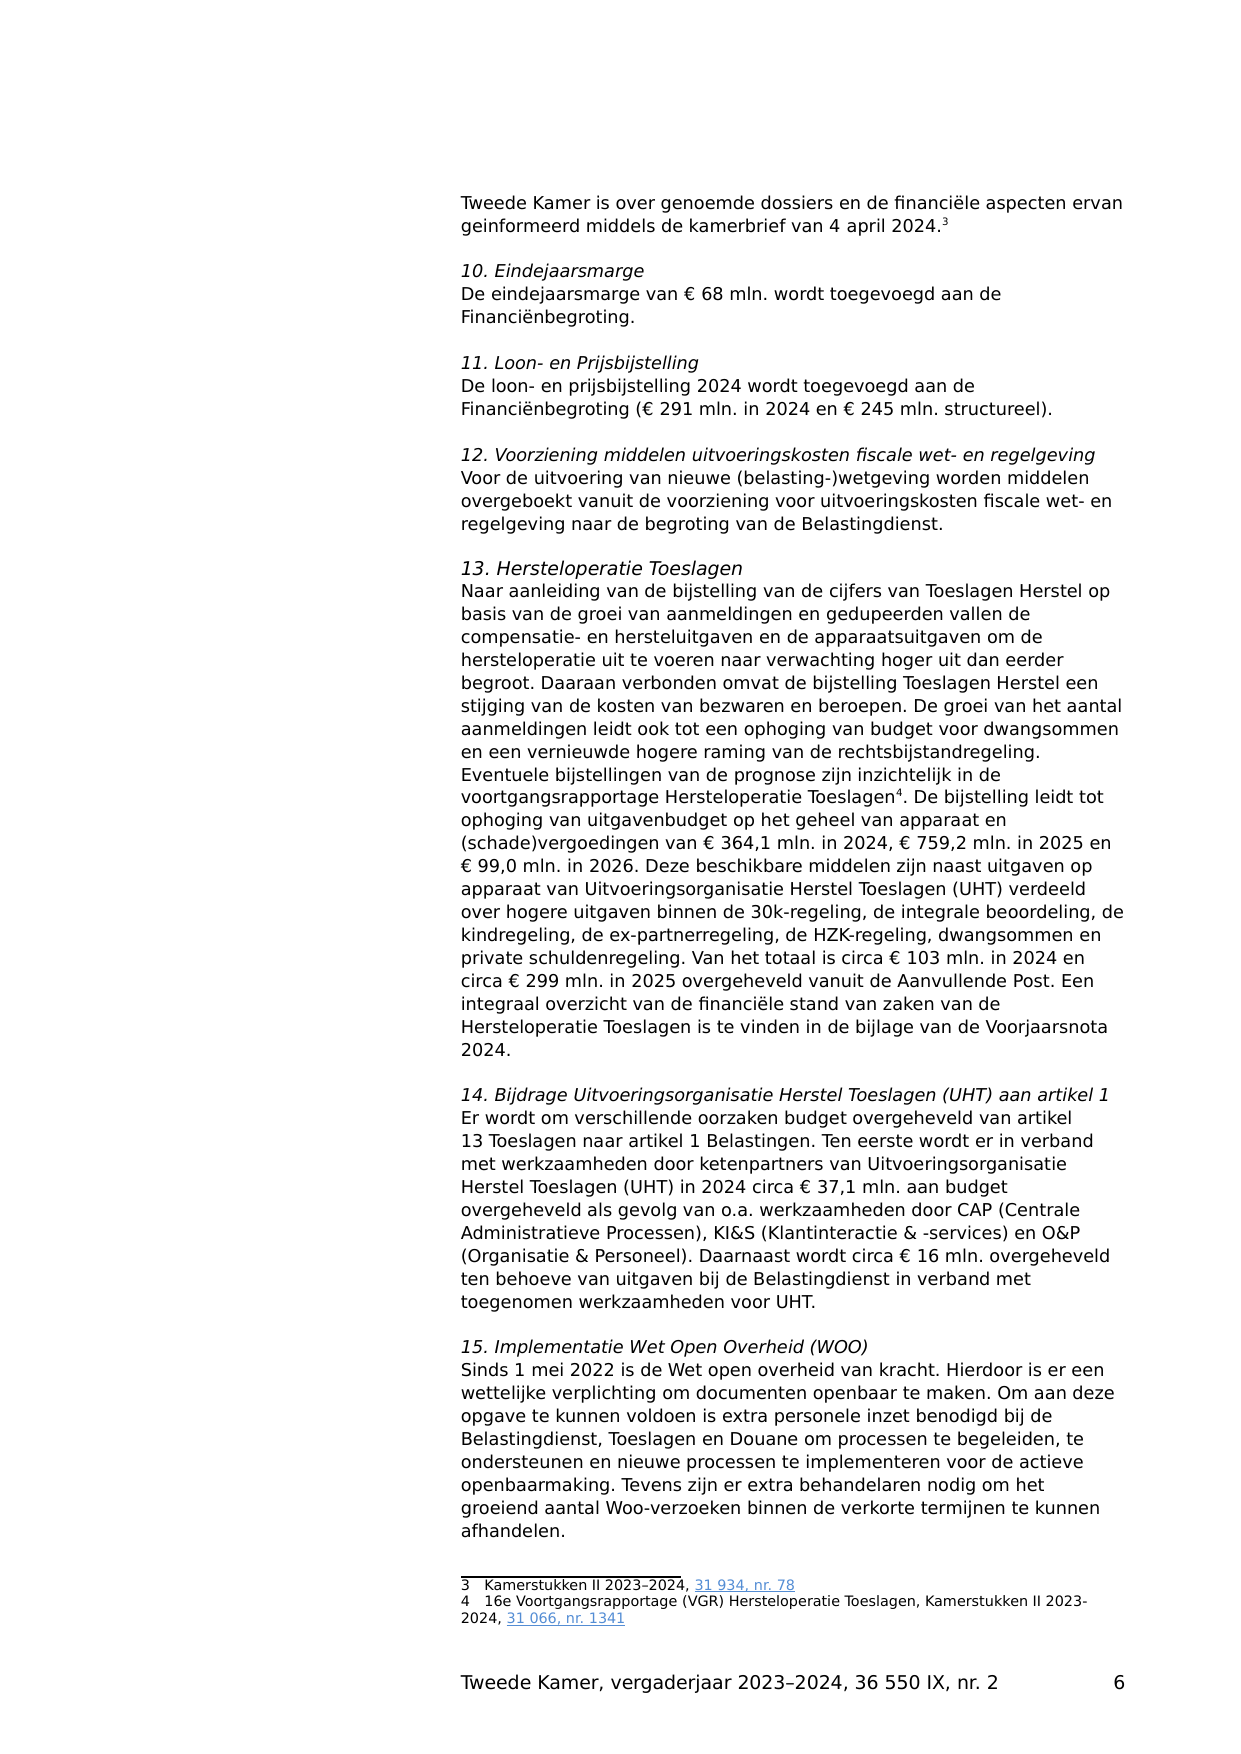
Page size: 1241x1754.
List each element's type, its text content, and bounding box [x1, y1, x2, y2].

text Tweede Kamer is over genoemde dossiers en de financiële aspecten ervan geinformeerd middels de kamerbrief van 4 april 2024. [461, 191, 1125, 237]
text __Kamerstukken II 2023–2024, 31 934, nr. 78 [461, 1577, 1125, 1593]
text __16e Voortgangsrapportage (VGR) Hersteloperatie Toeslagen, Kamerstukken II 2023-2024, 31 066, nr. 1341 [461, 1593, 1125, 1627]
text 14. Bijdrage Uitvoeringsorganisatie Herstel Toeslagen (UHT) aan artikel 1 Er wordt om verschillende oorzaken budget overgeheveld van artikel 13 Toeslagen naar artikel 1 Belastingen. Ten eerste wordt er in verband met werkzaamheden door ketenpartners van Uitvoeringsorganisatie Herstel Toeslagen (UHT) in 2024 circa € 37,1 mln. aan budget overgeheveld als gevolg van o.a. werkzaamheden door CAP (Centrale Administratieve Processen), KI&S (Klantinteractie & -services) en O&P (Organisatie & Personeel). Daarnaast wordt circa € 16 mln. overgeheveld ten behoeve van uitgaven bij de Belastingdienst in verband met toegenomen werkzaamheden voor UHT. [461, 1083, 1125, 1313]
text 13. Hersteloperatie Toeslagen [461, 557, 1125, 579]
text Naar aanleiding van de bijstelling van de cijfers van Toeslagen Herstel op basis van de groei van aanmeldingen en gedupeerden vallen de compensatie- en hersteluitgaven en de apparaatsuitgaven om de hersteloperatie uit te voeren naar verwachting hoger uit dan eerder begroot. Daaraan verbonden omvat de bijstelling Toeslagen Herstel een stijging van de kosten van bezwaren en beroepen. De groei van het aantal aanmeldingen leidt ook tot een ophoging van budget voor dwangsommen en een vernieuwde hogere raming van de rechtsbijstandregeling. Eventuele bijstellingen van de prognose zijn inzichtelijk in de voortgangsrapportage Hersteloperatie Toeslagen. De bijstelling leidt tot ophoging van uitgavenbudget op het geheel van apparaat en (schade)vergoedingen van € 364,1 mln. in 2024, € 759,2 mln. in 2025 en € 99,0 mln. in 2026. Deze beschikbare middelen zijn naast uitgaven op apparaat van Uitvoeringsorganisatie Herstel Toeslagen (UHT) verdeeld over hogere uitgaven binnen de 30k-regeling, de integrale beoordeling, de kindregeling, de ex-partnerregeling, de HZK-regeling, dwangsommen en private schuldenregeling. Van het totaal is circa € 103 mln. in 2024 en circa € 299 mln. in 2025 overgeheveld vanuit de Aanvullende Post. Een integraal overzicht van de financiële stand van zaken van de Hersteloperatie Toeslagen is te vinden in de bijlage van de Voorjaarsnota 2024. [461, 579, 1125, 1061]
text 11. Loon- en Prijsbijstelling De loon- en prijsbijstelling 2024 wordt toegevoegd aan de Financiënbegroting (€ 291 mln. in 2024 en € 245 mln. structureel). [461, 351, 1125, 420]
text 12. Voorziening middelen uitvoeringskosten fiscale wet- en regelgeving Voor de uitvoering van nieuwe (belasting-)wetgeving worden middelen overgeboekt vanuit de voorziening voor uitvoeringskosten fiscale wet- en regelgeving naar de begroting van de Belastingdienst. [461, 443, 1125, 534]
text 10. Eindejaarsmarge De eindejaarsmarge van € 68 mln. wordt toegevoegd aan de Financiënbegroting. [461, 259, 1125, 328]
text 15. Implementatie Wet Open Overheid (WOO) Sinds 1 mei 2022 is de Wet open overheid van kracht. Hierdoor is er een wettelijke verplichting om documenten openbaar te maken. Om aan deze opgave te kunnen voldoen is extra personele inzet benodigd bij de Belastingdienst, Toeslagen en Douane om processen te begeleiden, te ondersteunen en nieuwe processen te implementeren voor de actieve openbaarmaking. Tevens zijn er extra behandelaren nodig om het groeiend aantal Woo-verzoeken binnen de verkorte termijnen te kunnen afhandelen. [461, 1336, 1125, 1542]
